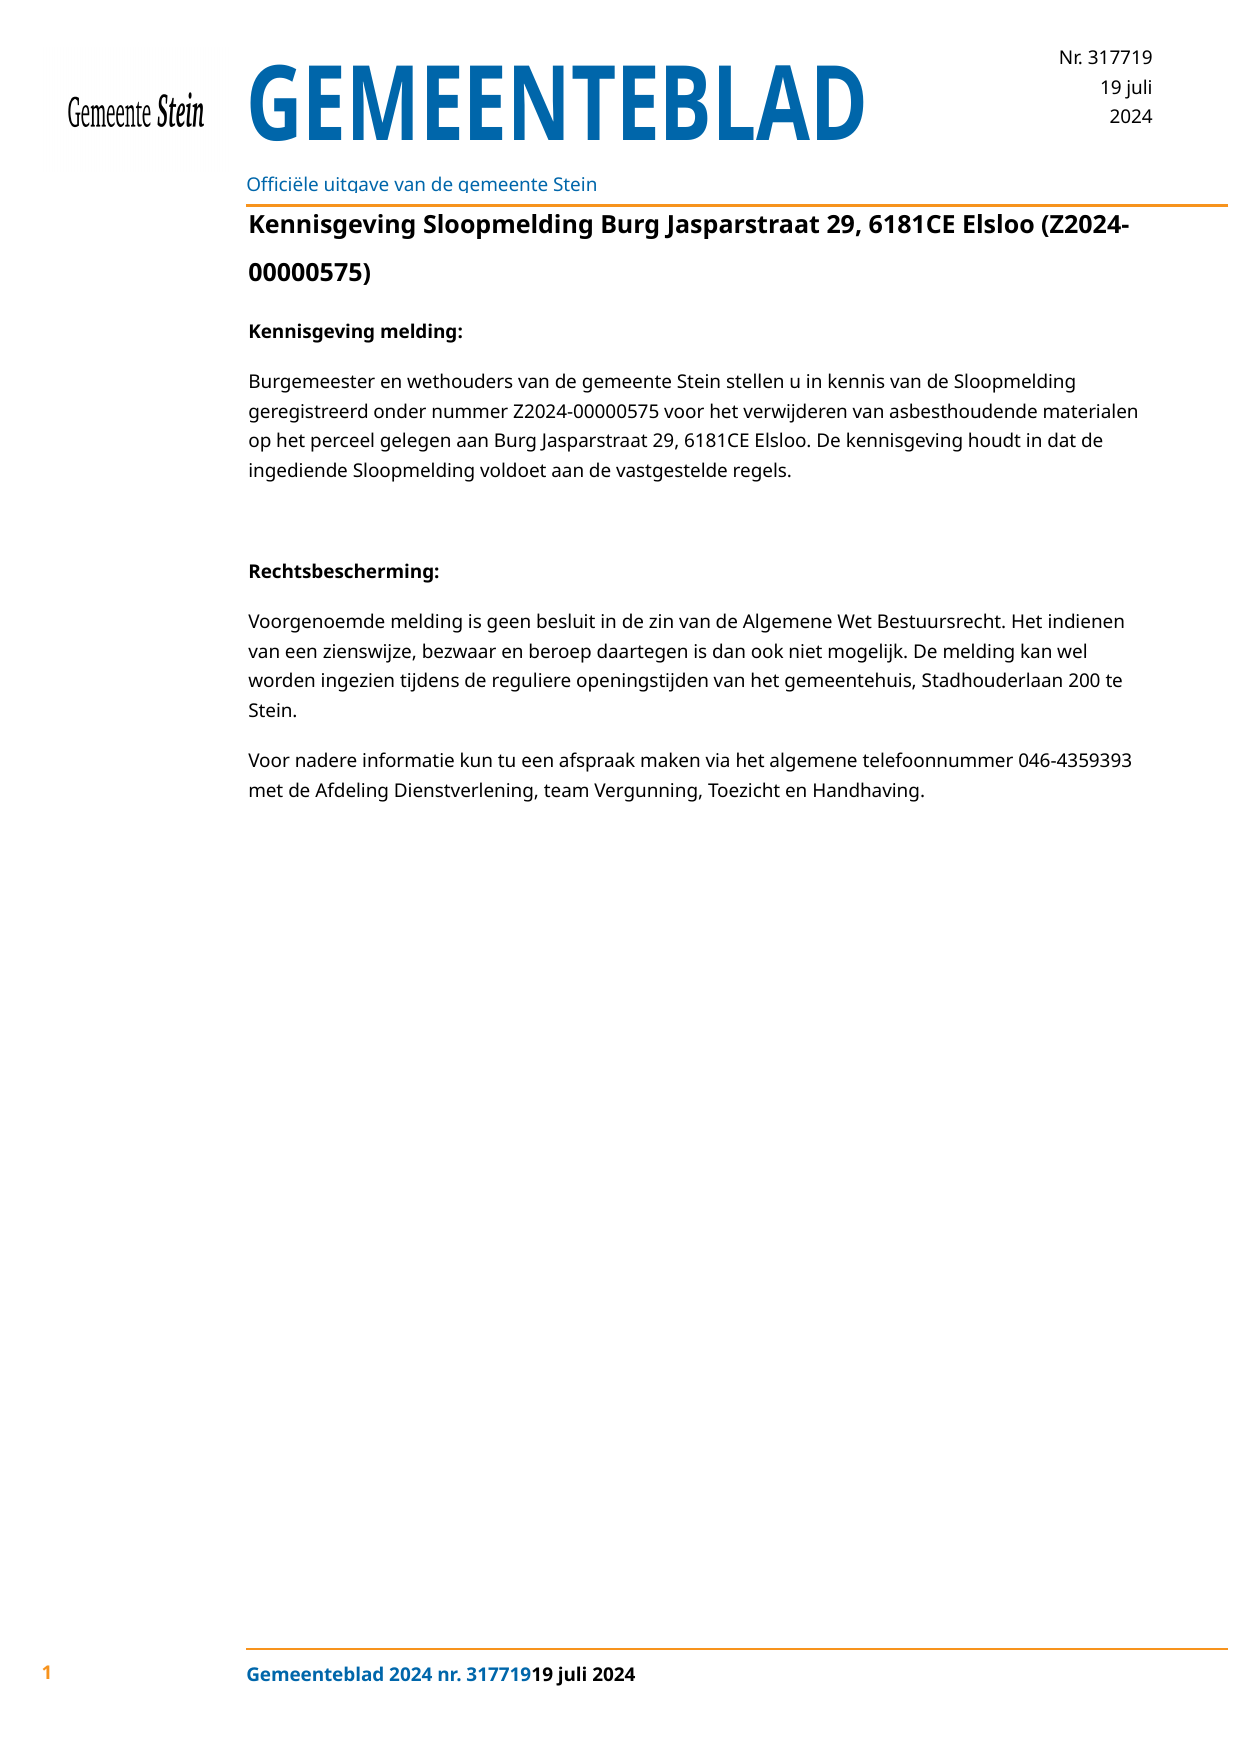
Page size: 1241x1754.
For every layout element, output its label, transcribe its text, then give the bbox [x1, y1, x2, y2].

text Kennisgeving melding: [248, 318, 1152, 344]
text Voor nadere informatie kun tu een afspraak maken via het algemene telefoonnummer 046-4359393 met de Afdeling Dienstverlening, team Vergunning, Toezicht en Handhaving. [248, 747, 1152, 803]
picture [41, 47, 231, 172]
text Kennisgeving Sloopmelding Burg Jasparstraat 29, 6181CE Elsloo (Z2024-00000575) [248, 207, 1152, 288]
text Rechtsbescherming: [248, 558, 1152, 584]
text Burgemeester en wethouders van de gemeente Stein stellen u in kennis van de Sloopmelding geregistreerd onder nummer Z2024-00000575 voor het verwijderen van asbesthoudende materialen op het perceel gelegen aan Burg Jasparstraat 29, 6181CE Elsloo. De kennisgeving houdt in dat de ingediende Sloopmelding voldoet aan de vastgestelde regels. [248, 368, 1152, 483]
text Voorgenoemde melding is geen besluit in de zin van de Algemene Wet Bestuursrecht. Het indienen van een zienswijze, bezwaar en beroep daartegen is dan ook niet mogelijk. De melding kan wel worden ingezien tijdens de reguliere openingstijden van het gemeentehuis, Stadhouderlaan 200 te Stein. [248, 608, 1152, 723]
